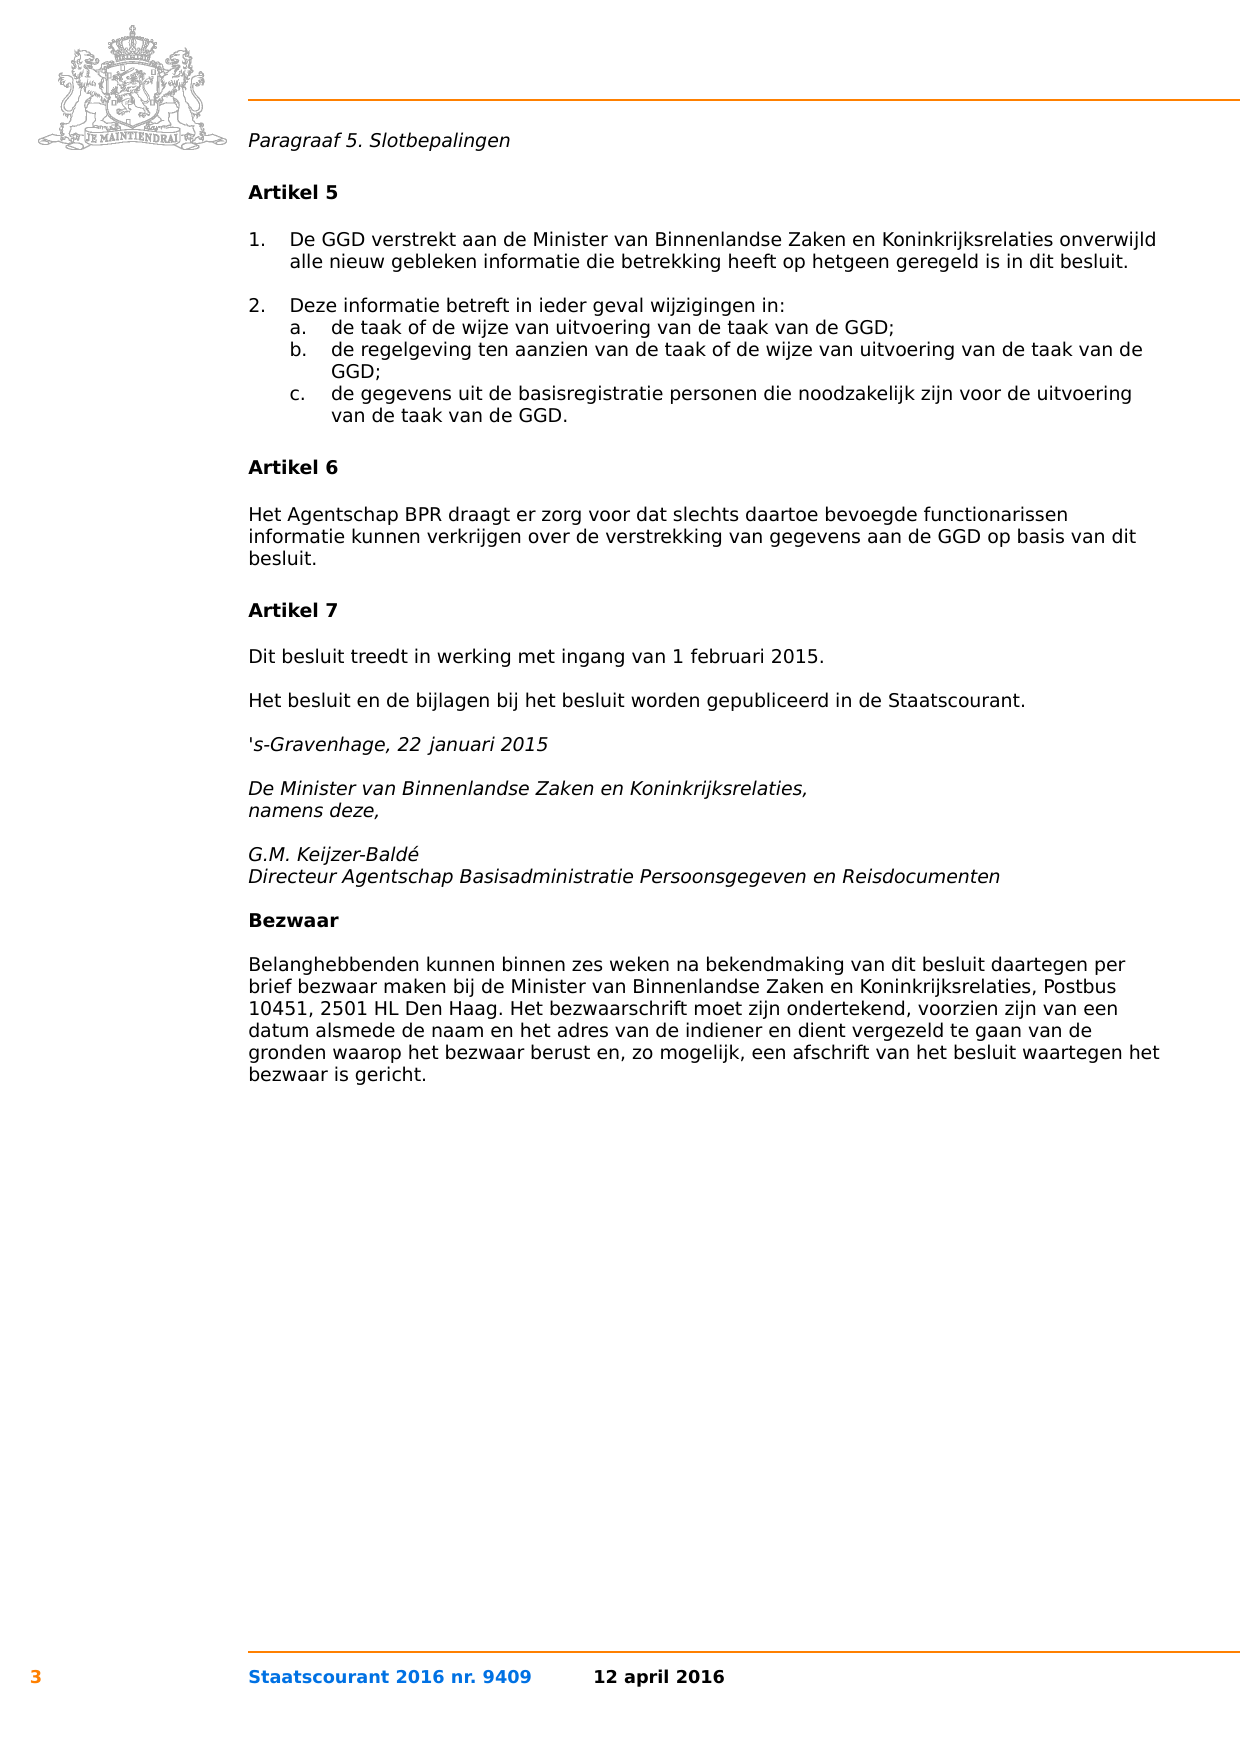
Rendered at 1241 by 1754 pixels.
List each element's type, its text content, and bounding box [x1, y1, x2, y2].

text Belanghebbenden kunnen binnen zes weken na bekendmaking van dit besluit daartegen per brief bezwaar maken bij de Minister van Binnenlandse Zaken en Koninkrijksrelaties, Postbus 10451, 2501 HL Den Haag. Het bezwaarschrift moet zijn ondertekend, voorzien zijn van een datum alsmede de naam en het adres van de indiener en dient vergezeld te gaan van de gronden waarop het bezwaar berust en, zo mogelijk, een afschrift van het besluit waartegen het bezwaar is gericht. [248, 954, 1163, 1086]
text c. de gegevens uit de basisregistratie personen die noodzakelijk zijn voor de uitvoering van de taak van de GGD. [289, 383, 1163, 427]
subtitle Artikel 7 [248, 599, 1163, 621]
text 's-Gravenhage, 22 januari 2015 [248, 734, 1163, 756]
text 1. De GGD verstrekt aan de Minister van Binnenlandse Zaken en Koninkrijksrelaties onverwijld alle nieuw gebleken informatie die betrekking heeft op hetgeen geregeld is in dit besluit. [248, 229, 1163, 273]
text 2. Deze informatie betreft in ieder geval wijzigingen in: [248, 295, 1163, 317]
subtitle Artikel 5 [248, 182, 1163, 204]
subtitle Artikel 6 [248, 457, 1163, 478]
text Het besluit en de bijlagen bij het besluit worden gepubliceerd in de Staatscourant. [248, 690, 1163, 712]
text b. de regelgeving ten aanzien van de taak of de wijze van uitvoering van de taak van de GGD; [289, 339, 1163, 383]
text Bezwaar [248, 910, 1163, 932]
text De Minister van Binnenlandse Zaken en Koninkrijksrelaties, namens deze, G.M. Keijzer-Baldé Directeur Agentschap Basisadministratie Persoonsgegeven en Reisdocumenten [248, 778, 1163, 888]
text Het Agentschap BPR draagt er zorg voor dat slechts daartoe bevoegde functionarissen informatie kunnen verkrijgen over de verstrekking van gegevens aan de GGD op basis van dit besluit. [248, 503, 1163, 569]
text a. de taak of de wijze van uitvoering van de taak van de GGD; [289, 317, 1163, 339]
picture [38, 25, 227, 150]
text Dit besluit treedt in werking met ingang van 1 februari 2015. [248, 646, 1163, 668]
subtitle Paragraaf 5. Slotbepalingen [248, 130, 1163, 152]
